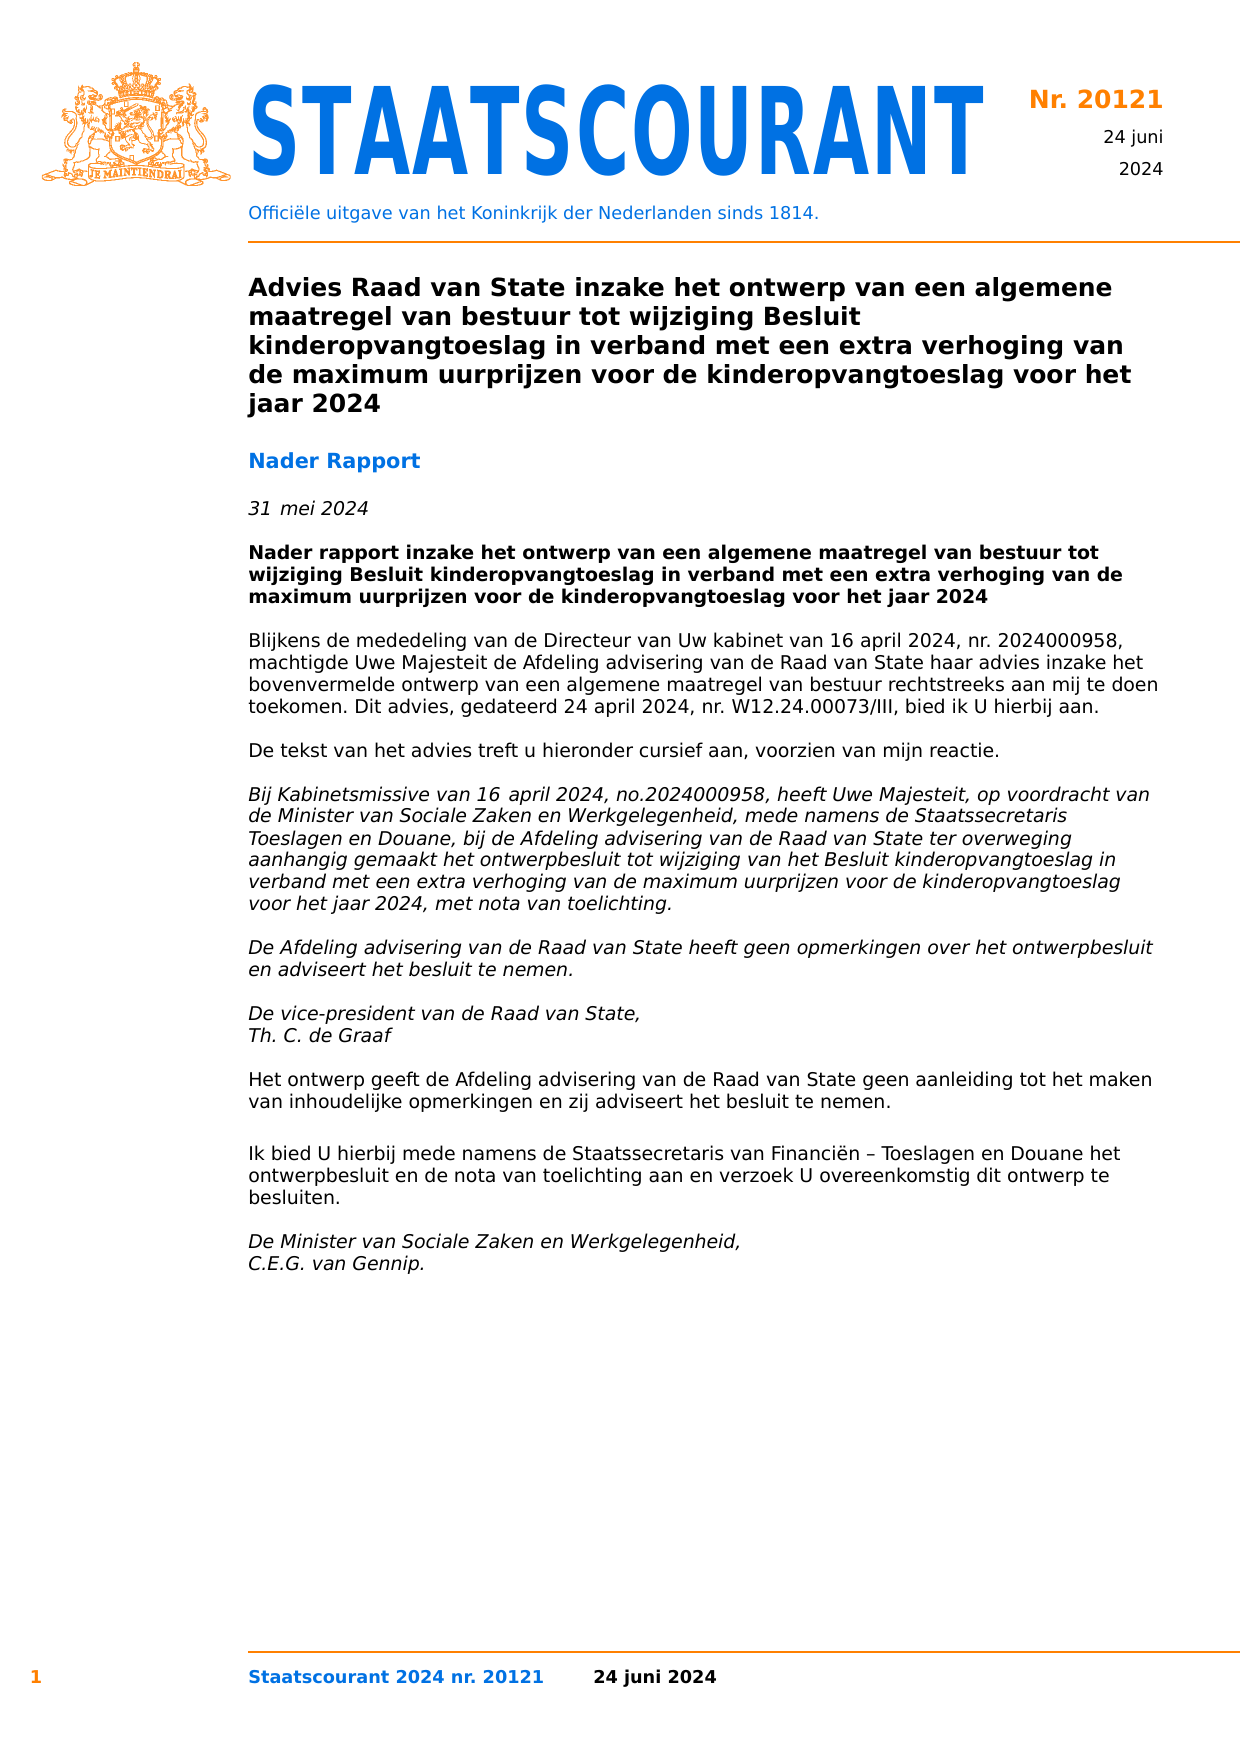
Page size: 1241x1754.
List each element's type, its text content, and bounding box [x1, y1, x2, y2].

picture [41, 62, 231, 186]
text 31 mei 2024 [248, 498, 1163, 520]
text Th. C. de Graaf [248, 1025, 1163, 1047]
text Bij Kabinetsmissive van 16 april 2024, no.2024000958, heeft Uwe Majesteit, op voordracht van de Minister van Sociale Zaken en Werkgelegenheid, mede namens de Staatssecretaris Toeslagen en Douane, bij de Afdeling advisering van de Raad van State ter overweging aanhangig gemaakt het ontwerpbesluit tot wijziging van het Besluit kinderopvangtoeslag in verband met een extra verhoging van de maximum uurprijzen voor de kinderopvangtoeslag voor het jaar 2024, met nota van toelichting. [248, 783, 1163, 915]
text Nader rapport inzake het ontwerp van een algemene maatregel van bestuur tot wijziging Besluit kinderopvangtoeslag in verband met een extra verhoging van de maximum uurprijzen voor de kinderopvangtoeslag voor het jaar 2024 [248, 542, 1163, 608]
subtitle Nader Rapport [248, 449, 1163, 473]
table_header STAATSCOURANT [248, 62, 998, 203]
text De vice-president van de Raad van State, [248, 1003, 1163, 1025]
text De tekst van het advies treft u hieronder cursief aan, voorzien van mijn reactie. [248, 739, 1163, 762]
text Blijkens de mededeling van de Directeur van Uw kabinet van 16 april 2024, nr. 2024000958, machtigde Uwe Majesteit de Afdeling advisering van de Raad van State haar advies inzake het bovenvermelde ontwerp van een algemene maatregel van bestuur rechtstreeks aan mij te doen toekomen. Dit advies, gedateerd 24 april 2024, nr. W12.24.00073/III, bied ik U hierbij aan. [248, 630, 1163, 718]
table_header Nr. 20121 [998, 62, 1240, 121]
table_header [25, 62, 248, 241]
text Ik bied U hierbij mede namens de Staatssecretaris van Financiën – Toeslagen en Douane het ontwerpbesluit en de nota van toelichting aan en verzoek U overeenkomstig dit ontwerp te besluiten. [248, 1143, 1163, 1209]
subtitle Advies Raad van State inzake het ontwerp van een algemene maatregel van bestuur tot wijziging Besluit kinderopvangtoeslag in verband met een extra verhoging van de maximum uurprijzen voor de kinderopvangtoeslag voor het jaar 2024 [248, 273, 1163, 419]
text De Minister van Sociale Zaken en Werkgelegenheid, C.E.G. van Gennip. [248, 1231, 1163, 1274]
text Het ontwerp geeft de Afdeling advisering van de Raad van State geen aanleiding tot het maken van inhoudelijke opmerkingen en zij adviseert het besluit te nemen. [248, 1069, 1163, 1113]
text De Afdeling advisering van de Raad van State heeft geen opmerkingen over het ontwerpbesluit en adviseert het besluit te nemen. [248, 937, 1163, 981]
table_cell 24 juni [998, 121, 1240, 153]
table_cell 2024 [998, 153, 1240, 203]
table_cell Officiële uitgave van het Koninkrijk der Nederlanden sinds 1814. [248, 203, 1240, 241]
